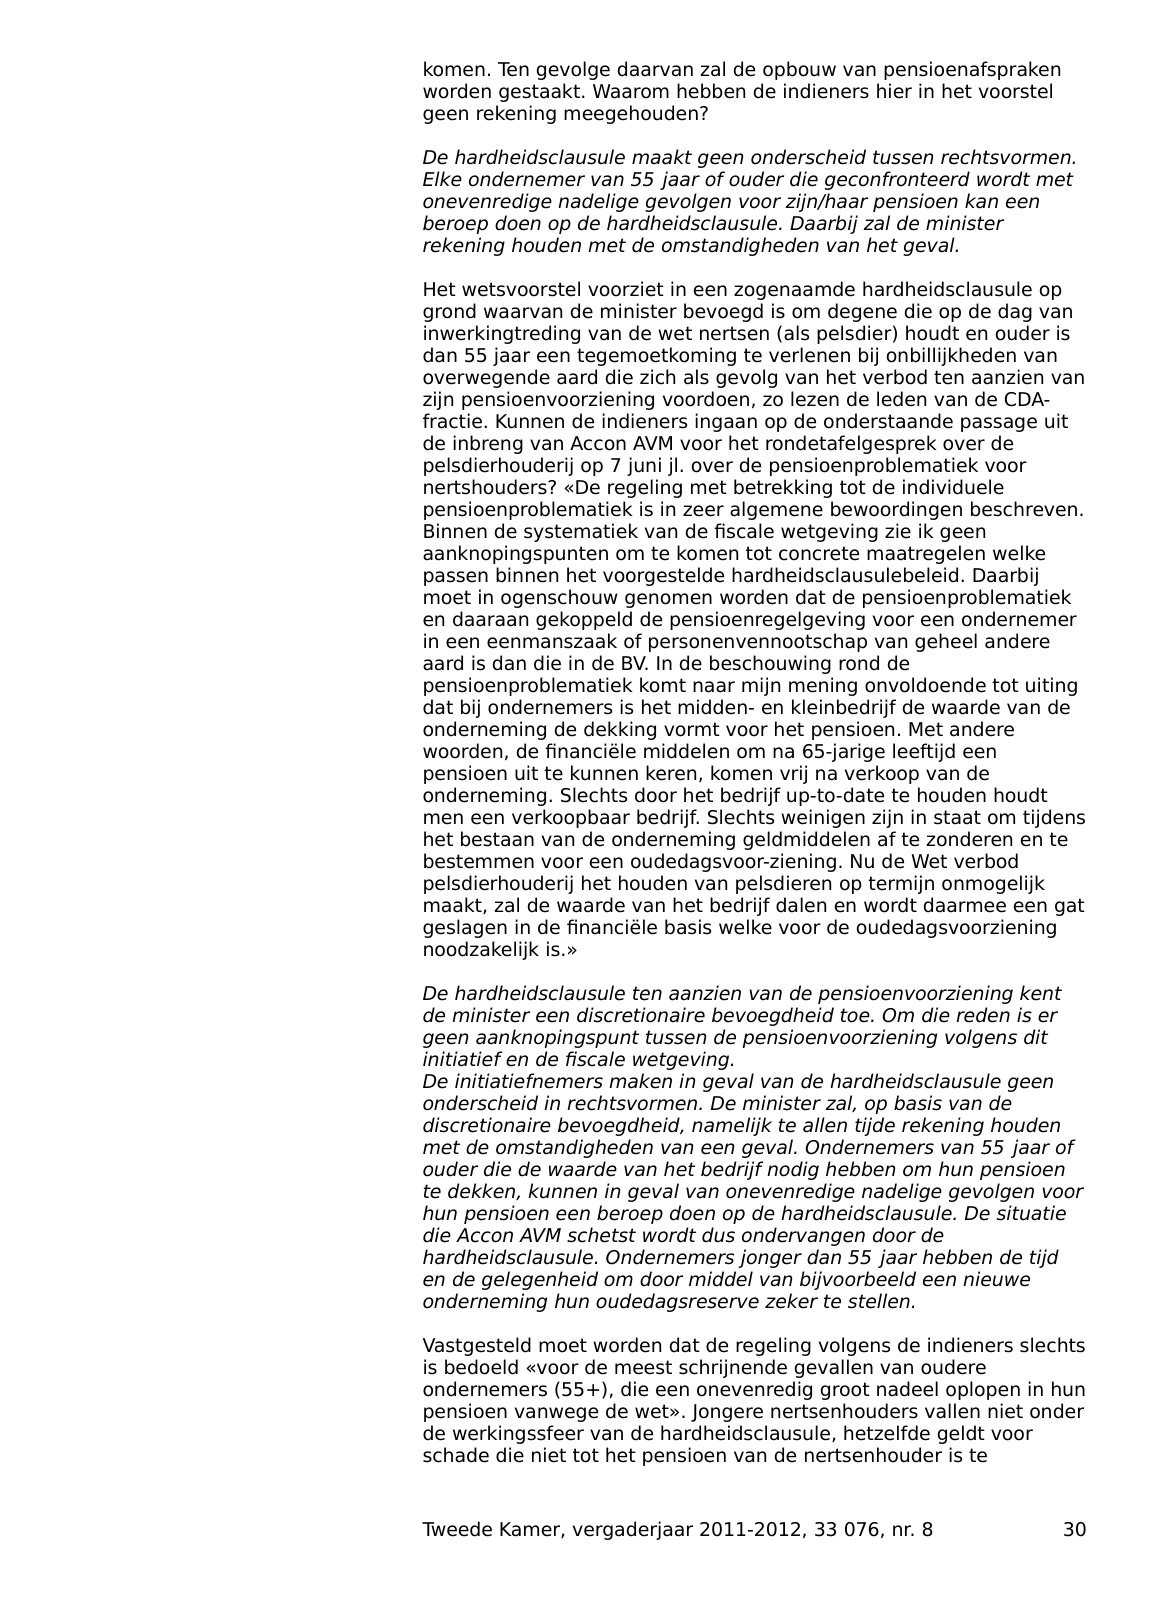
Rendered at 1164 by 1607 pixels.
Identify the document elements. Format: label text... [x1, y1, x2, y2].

text Het wetsvoorstel voorziet in een zogenaamde hardheidsclausule op grond waarvan de minister bevoegd is om degene die op de dag van inwerkingtreding van de wet nertsen (als pelsdier) houdt en ouder is dan 55 jaar een tegemoetkoming te verlenen bij onbillijkheden van overwegende aard die zich als gevolg van het verbod ten aanzien van zijn pensioenvoorziening voordoen, zo lezen de leden van de CDA-fractie. Kunnen de indieners ingaan op de onderstaande passage uit de inbreng van Accon AVM voor het rondetafelgesprek over de pelsdierhouderij op 7 juni jl. over de pensioenproblematiek voor nertshouders? «De regeling met betrekking tot de individuele pensioenproblematiek is in zeer algemene bewoordingen beschreven. Binnen de systematiek van de fiscale wetgeving zie ik geen aanknopingspunten om te komen tot concrete maatregelen welke passen binnen het voorgestelde hardheidsclausulebeleid. Daarbij moet in ogenschouw genomen worden dat de pensioenproblematiek en daaraan gekoppeld de pensioenregelgeving voor een ondernemer in een eenmanszaak of personenvennootschap van geheel andere aard is dan die in de BV. In de beschouwing rond de pensioenproblematiek komt naar mijn mening onvoldoende tot uiting dat bij ondernemers is het midden- en kleinbedrijf de waarde van de onderneming de dekking vormt voor het pensioen. Met andere woorden, de financiële middelen om na 65-jarige leeftijd een pensioen uit te kunnen keren, komen vrij na verkoop van de onderneming. Slechts door het bedrijf up-to-date te houden houdt men een verkoopbaar bedrijf. Slechts weinigen zijn in staat om tijdens het bestaan van de onderneming geldmiddelen af te zonderen en te bestemmen voor een oudedagsvoor-ziening. Nu de Wet verbod pelsdierhouderij het houden van pelsdieren op termijn onmogelijk maakt, zal de waarde van het bedrijf dalen en wordt daarmee een gat geslagen in de financiële basis welke voor de oudedagsvoorziening noodzakelijk is.» [422, 279, 1087, 961]
text komen. Ten gevolge daarvan zal de opbouw van pensioenafspraken worden gestaakt. Waarom hebben de indieners hier in het voorstel geen rekening meegehouden? [422, 59, 1087, 125]
text De hardheidsclausule maakt geen onderscheid tussen rechtsvormen. Elke ondernemer van 55 jaar of ouder die geconfronteerd wordt met onevenredige nadelige gevolgen voor zijn/haar pensioen kan een beroep doen op de hardheidsclausule. Daarbij zal de minister rekening houden met de omstandigheden van het geval. [422, 147, 1087, 257]
text De initiatiefnemers maken in geval van de hardheidsclausule geen onderscheid in rechtsvormen. De minister zal, op basis van de discretionaire bevoegdheid, namelijk te allen tijde rekening houden met de omstandigheden van een geval. Ondernemers van 55 jaar of ouder die de waarde van het bedrijf nodig hebben om hun pensioen te dekken, kunnen in geval van onevenredige nadelige gevolgen voor hun pensioen een beroep doen op de hardheidsclausule. De situatie die Accon AVM schetst wordt dus ondervangen door de hardheidsclausule. Ondernemers jonger dan 55 jaar hebben de tijd en de gelegenheid om door middel van bijvoorbeeld een nieuwe onderneming hun oudedagsreserve zeker te stellen. [422, 1071, 1087, 1312]
text Vastgesteld moet worden dat de regeling volgens de indieners slechts is bedoeld «voor de meest schrijnende gevallen van oudere ondernemers (55+), die een onevenredig groot nadeel oplopen in hun pensioen vanwege de wet». Jongere nertsenhouders vallen niet onder de werkingssfeer van de hardheidsclausule, hetzelfde geldt voor schade die niet tot het pensioen van de nertsenhouder is te [422, 1335, 1087, 1467]
text De hardheidsclausule ten aanzien van de pensioenvoorziening kent de minister een discretionaire bevoegdheid toe. Om die reden is er geen aanknopingspunt tussen de pensioenvoorziening volgens dit initiatief en de fiscale wetgeving. [422, 983, 1087, 1071]
